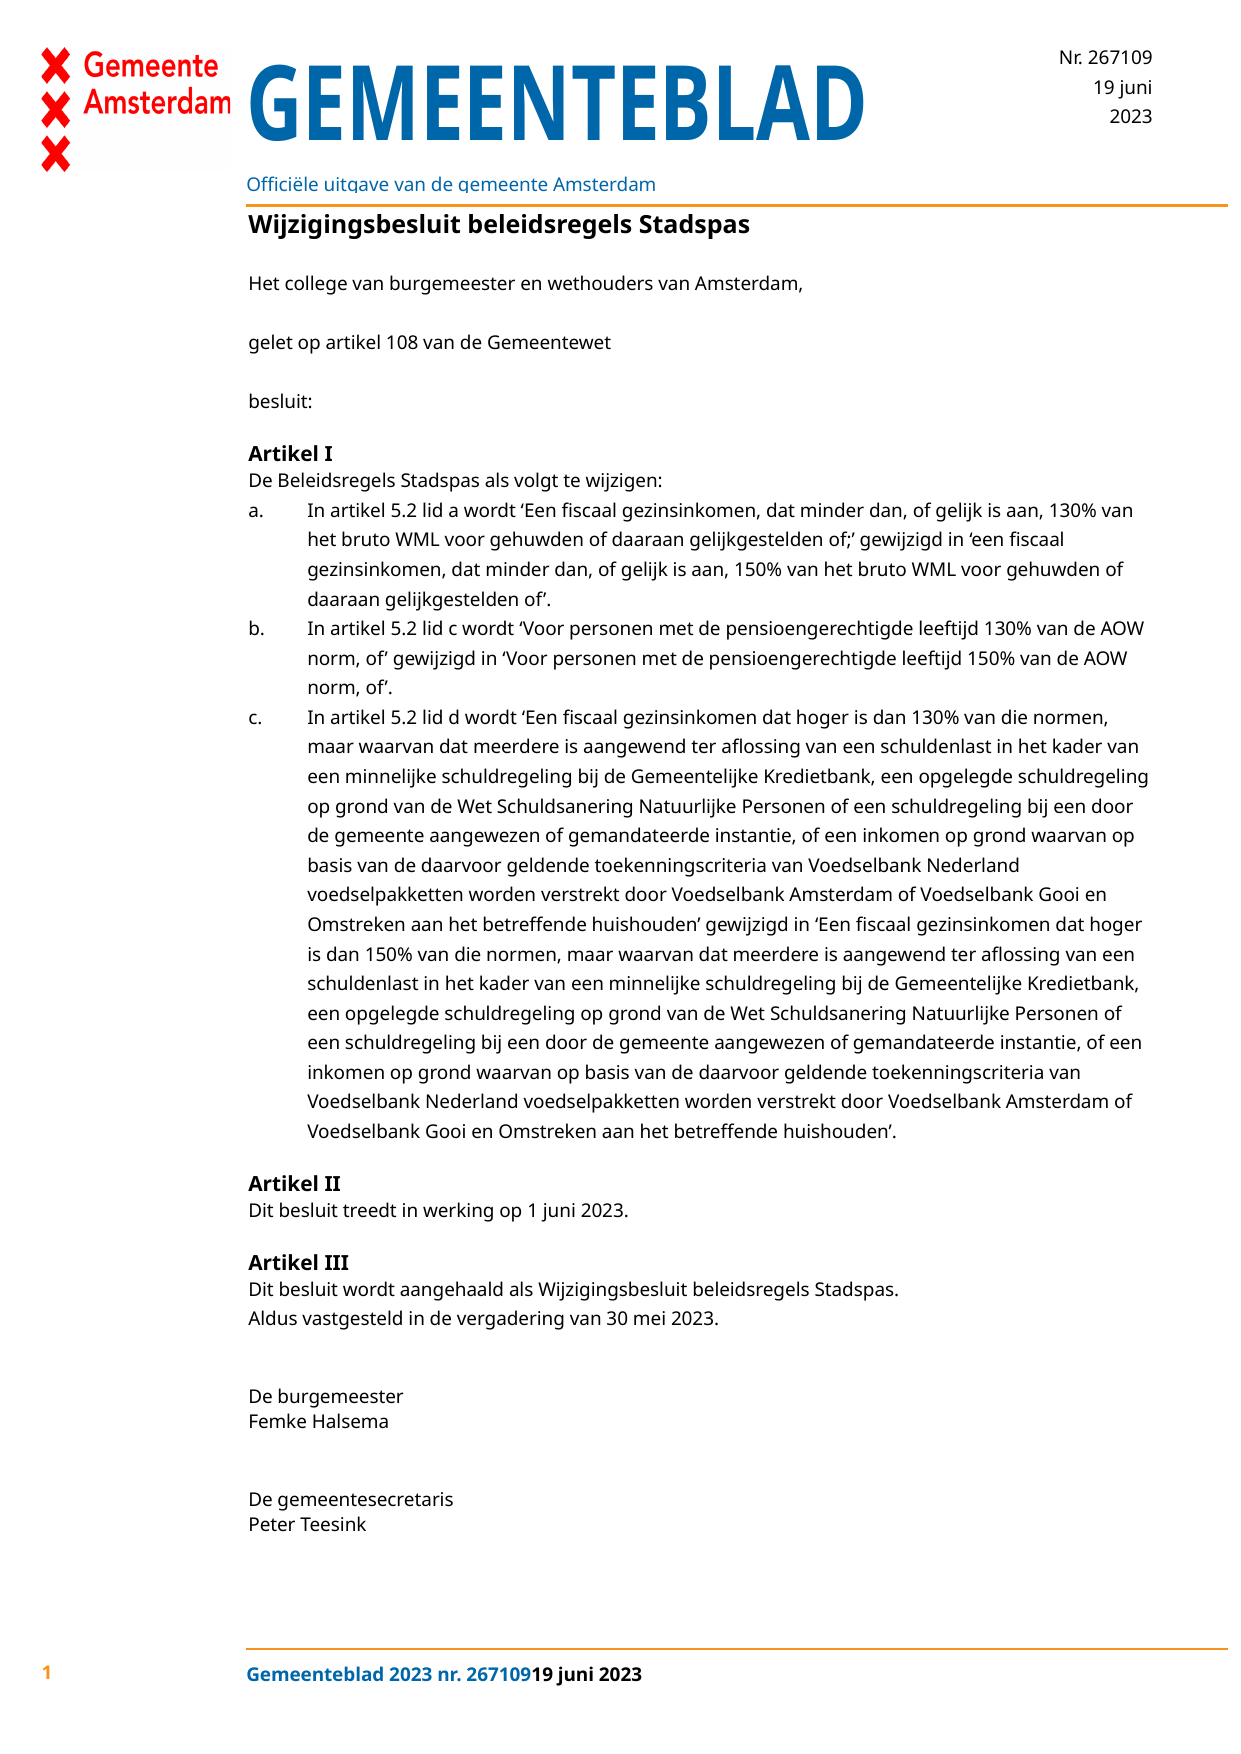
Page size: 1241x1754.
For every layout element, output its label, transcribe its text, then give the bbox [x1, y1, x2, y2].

text Wijzigingsbesluit beleidsregels Stadspas [248, 207, 1152, 241]
text Artikel II [248, 1169, 1152, 1197]
list In artikel 5.2 lid d wordt ‘Een fiscaal gezinsinkomen dat hoger is dan 130% van die normen, maar waarvan dat meerdere is aangewend ter aflossing van een schuldenlast in het kader van een minnelijke schuldregeling bij de Gemeentelijke Kredietbank, een opgelegde schuldregeling op grond van de Wet Schuldsanering Natuurlijke Personen of een schuldregeling bij een door de gemeente aangewezen of gemandateerde instantie, of een inkomen op grond waarvan op basis van de daarvoor geldende toekenningscriteria van Voedselbank Nederland voedselpakketten worden verstrekt door Voedselbank Amsterdam of Voedselbank Gooi en Omstreken aan het betreffende huishouden’ gewijzigd in ‘Een fiscaal gezinsinkomen dat hoger is dan 150% van die normen, maar waarvan dat meerdere is aangewend ter aflossing van een schuldenlast in het kader van een minnelijke schuldregeling bij de Gemeentelijke Kredietbank, een opgelegde schuldregeling op grond van de Wet Schuldsanering Natuurlijke Personen of een schuldregeling bij een door de gemeente aangewezen of gemandateerde instantie, of een inkomen op grond waarvan op basis van de daarvoor geldende toekenningscriteria van Voedselbank Nederland voedselpakketten worden verstrekt door Voedselbank Amsterdam of Voedselbank Gooi en Omstreken aan het betreffende huishouden’. [248, 704, 1152, 1144]
text Artikel I [248, 439, 1152, 467]
text Femke Halsema [248, 1408, 1152, 1434]
text De gemeentesecretaris [248, 1486, 1152, 1511]
text Dit besluit treedt in werking op 1 juni 2023. [248, 1197, 1152, 1223]
picture [41, 47, 231, 172]
text Het college van burgemeester en wethouders van Amsterdam, [248, 270, 1152, 296]
text De Beleidsregels Stadspas als volgt te wijzigen: [248, 467, 1152, 493]
text Dit besluit wordt aangehaald als Wijzigingsbesluit beleidsregels Stadspas. [248, 1276, 1152, 1302]
text Artikel III [248, 1248, 1152, 1276]
text gelet op artikel 108 van de Gemeentewet [248, 329, 1152, 355]
list In artikel 5.2 lid c wordt ‘Voor personen met de pensioengerechtigde leeftijd 130% van de AOW norm, of’ gewijzigd in ‘Voor personen met de pensioengerechtigde leeftijd 150% van de AOW norm, of’. [248, 615, 1152, 700]
text besluit: [248, 389, 1152, 414]
text De burgemeester [248, 1383, 1152, 1408]
text Aldus vastgesteld in de vergadering van 30 mei 2023. [248, 1306, 1152, 1331]
text Peter Teesink [248, 1511, 1152, 1537]
list In artikel 5.2 lid a wordt ‘Een fiscaal gezinsinkomen, dat minder dan, of gelijk is aan, 130% van het bruto WML voor gehuwden of daaraan gelijkgestelden of;’ gewijzigd in ‘een fiscaal gezinsinkomen, dat minder dan, of gelijk is aan, 150% van het bruto WML voor gehuwden of daaraan gelijkgestelden of’. [248, 497, 1152, 612]
